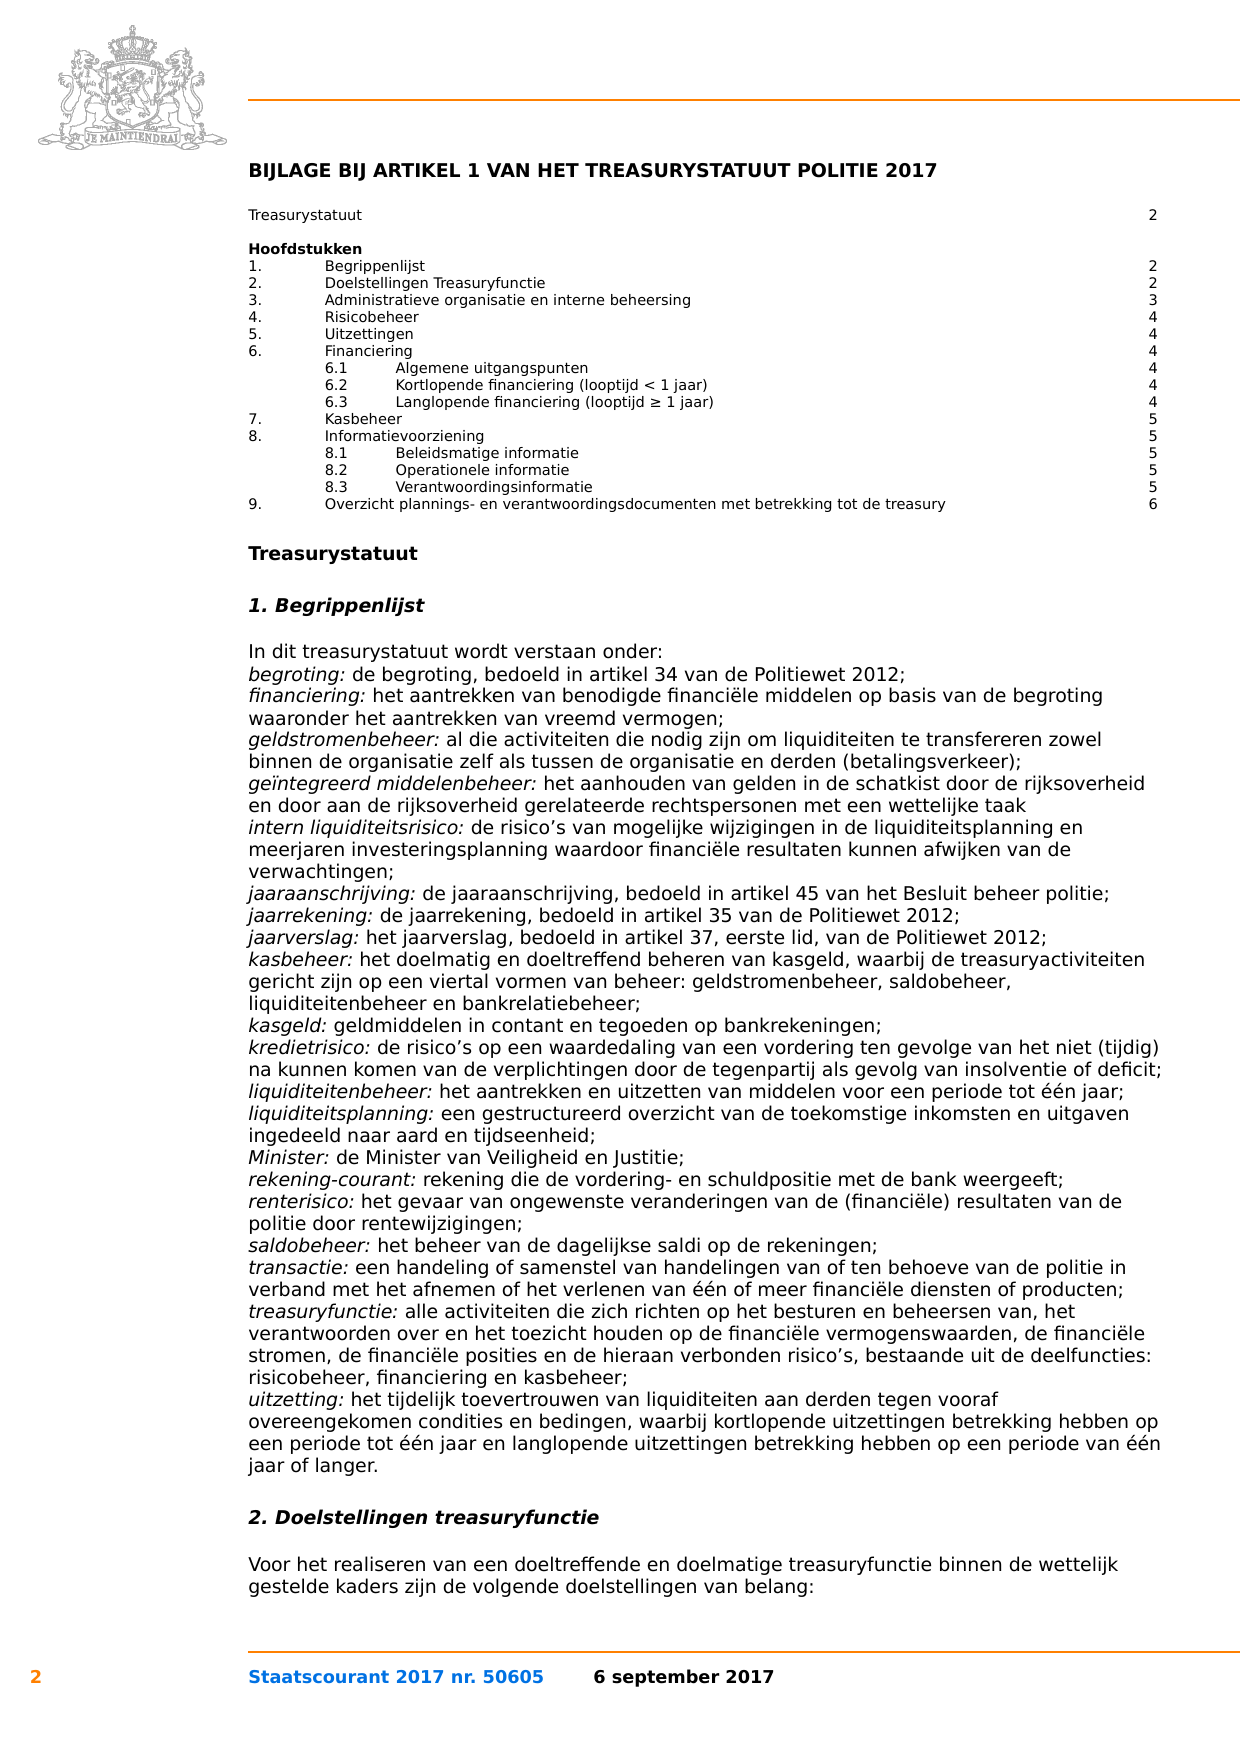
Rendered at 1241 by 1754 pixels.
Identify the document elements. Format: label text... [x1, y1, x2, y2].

table_cell 2. [248, 275, 319, 292]
text begroting: de begroting, bedoeld in artikel 34 van de Politiewet 2012; [248, 663, 1163, 685]
table_cell [1093, 224, 1163, 241]
table_cell 2 [1093, 275, 1163, 292]
table_cell [1093, 241, 1163, 258]
table_cell Begrippenlijst [319, 258, 1093, 275]
text renterisico: het gevaar van ongewenste veranderingen van de (financiële) resultaten van de politie door rentewijzigingen; [248, 1191, 1163, 1235]
table_cell 4 [1093, 394, 1163, 411]
picture [38, 25, 227, 150]
text treasuryfunctie: alle activiteiten die zich richten op het besturen en beheersen van, het verantwoorden over en het toezicht houden op de financiële vermogenswaarden, de financiële stromen, de financiële posities en de hieraan verbonden risico’s, bestaande uit de deelfuncties: risicobeheer, financiering en kasbeheer; [248, 1301, 1163, 1389]
table_cell 6 [1093, 496, 1163, 512]
table_cell 4 [1093, 343, 1163, 360]
text kasbeheer: het doelmatig en doeltreffend beheren van kasgeld, waarbij de treasuryactiviteiten gericht zijn op een viertal vormen van beheer: geldstromenbeheer, saldobeheer, liquiditeitenbeheer en bankrelatiebeheer; [248, 949, 1163, 1015]
text Voor het realiseren van een doeltreffende en doelmatige treasuryfunctie binnen de wettelijk gestelde kaders zijn de volgende doelstellingen van belang: [248, 1554, 1163, 1598]
table_cell 4. [248, 309, 319, 326]
table_cell 5 [1093, 428, 1163, 444]
text transactie: een handeling of samenstel van handelingen van of ten behoeve van de politie in verband met het afnemen of het verlenen van één of meer financiële diensten of producten; [248, 1257, 1163, 1301]
table_cell 4 [1093, 326, 1163, 343]
table_cell 3 [1093, 292, 1163, 309]
table_cell 9. [248, 496, 319, 512]
text jaarverslag: het jaarverslag, bedoeld in artikel 37, eerste lid, van de Politiewet 2012; [248, 927, 1163, 949]
text saldobeheer: het beheer van de dagelijkse saldi op de rekeningen; [248, 1235, 1163, 1257]
table_cell Informatievoorziening [319, 428, 1093, 444]
table_cell 8.3 [319, 479, 389, 496]
text liquiditeitsplanning: een gestructureerd overzicht van de toekomstige inkomsten en uitgaven ingedeeld naar aard en tijdseenheid; [248, 1103, 1163, 1147]
text Minister: de Minister van Veiligheid en Justitie; [248, 1147, 1163, 1169]
table_cell [248, 462, 319, 478]
table_cell 7. [248, 411, 319, 428]
table_cell 4 [1093, 309, 1163, 326]
table_cell [248, 360, 319, 377]
table_cell 5 [1093, 479, 1163, 496]
table_cell Financiering [319, 343, 1093, 360]
text kredietrisico: de risico’s op een waardedaling van een vordering ten gevolge van het niet (tijdig) na kunnen komen van de verplichtingen door de tegenpartij als gevolg van insolventie of deficit; [248, 1037, 1163, 1081]
table_cell [248, 377, 319, 394]
table_cell 5. [248, 326, 319, 343]
text uitzetting: het tijdelijk toevertrouwen van liquiditeiten aan derden tegen vooraf overeengekomen condities en bedingen, waarbij kortlopende uitzettingen betrekking hebben op een periode tot één jaar en langlopende uitzettingen betrekking hebben op een periode van één jaar of langer. [248, 1389, 1163, 1477]
table_cell 6.2 [319, 377, 389, 394]
table_cell Doelstellingen Treasuryfunctie [319, 275, 1093, 292]
subtitle BIJLAGE BIJ ARTIKEL 1 VAN HET TREASURYSTATUUT POLITIE 2017 [248, 160, 1163, 182]
table_cell Uitzettingen [319, 326, 1093, 343]
table_cell 8.1 [319, 445, 389, 462]
table_cell 3. [248, 292, 319, 309]
text jaaraanschrijving: de jaaraanschrijving, bedoeld in artikel 45 van het Besluit beheer politie; [248, 883, 1163, 905]
table_cell 6. [248, 343, 319, 360]
table_header Treasurystatuut [248, 207, 1093, 224]
table_cell [248, 224, 1093, 241]
text kasgeld: geldmiddelen in contant en tegoeden op bankrekeningen; [248, 1015, 1163, 1037]
text rekening-courant: rekening die de vordering- en schuldpositie met de bank weergeeft; [248, 1169, 1163, 1191]
table_cell 4 [1093, 360, 1163, 377]
table_cell Beleidsmatige informatie [389, 445, 1093, 462]
table_cell 2 [1093, 258, 1163, 275]
table_cell Langlopende financiering (looptijd ≥ 1 jaar) [389, 394, 1093, 411]
table_cell 1. [248, 258, 319, 275]
table_cell Risicobeheer [319, 309, 1093, 326]
table_cell Overzicht plannings- en verantwoordingsdocumenten met betrekking tot de treasury [319, 496, 1093, 512]
text jaarrekening: de jaarrekening, bedoeld in artikel 35 van de Politiewet 2012; [248, 905, 1163, 927]
table_cell 5 [1093, 462, 1163, 478]
table_cell 6.3 [319, 394, 389, 411]
table_cell Verantwoordingsinformatie [389, 479, 1093, 496]
text intern liquiditeitsrisico: de risico’s van mogelijke wijzigingen in de liquiditeitsplanning en meerjaren investeringsplanning waardoor financiële resultaten kunnen afwijken van de verwachtingen; [248, 817, 1163, 883]
text geïntegreerd middelenbeheer: het aanhouden van gelden in de schatkist door de rijksoverheid en door aan de rijksoverheid gerelateerde rechtspersonen met een wettelijke taak [248, 773, 1163, 817]
table_cell [248, 445, 319, 462]
text geldstromenbeheer: al die activiteiten die nodig zijn om liquiditeiten te transfereren zowel binnen de organisatie zelf als tussen de organisatie en derden (betalingsverkeer); [248, 729, 1163, 773]
table_cell 8. [248, 428, 319, 444]
table_cell Administratieve organisatie en interne beheersing [319, 292, 1093, 309]
table_cell Algemene uitgangspunten [389, 360, 1093, 377]
table_cell Kasbeheer [319, 411, 1093, 428]
subtitle 2. Doelstellingen treasuryfunctie [248, 1507, 1163, 1529]
table_header 2 [1093, 207, 1163, 224]
table_cell 6.1 [319, 360, 389, 377]
text liquiditeitenbeheer: het aantrekken en uitzetten van middelen voor een periode tot één jaar; [248, 1081, 1163, 1103]
table_cell 8.2 [319, 462, 389, 478]
subtitle 1. Begrippenlijst [248, 594, 1163, 616]
table_cell [248, 479, 319, 496]
table_cell Operationele informatie [389, 462, 1093, 478]
table_cell 4 [1093, 377, 1163, 394]
text financiering: het aantrekken van benodigde financiële middelen op basis van de begroting waaronder het aantrekken van vreemd vermogen; [248, 685, 1163, 729]
table_cell Kortlopende financiering (looptijd < 1 jaar) [389, 377, 1093, 394]
subtitle Treasurystatuut [248, 542, 1163, 564]
table_cell 5 [1093, 445, 1163, 462]
table_cell 5 [1093, 411, 1163, 428]
text In dit treasurystatuut wordt verstaan onder: [248, 641, 1163, 663]
table_cell Hoofdstukken [248, 241, 1093, 258]
table_cell [248, 394, 319, 411]
